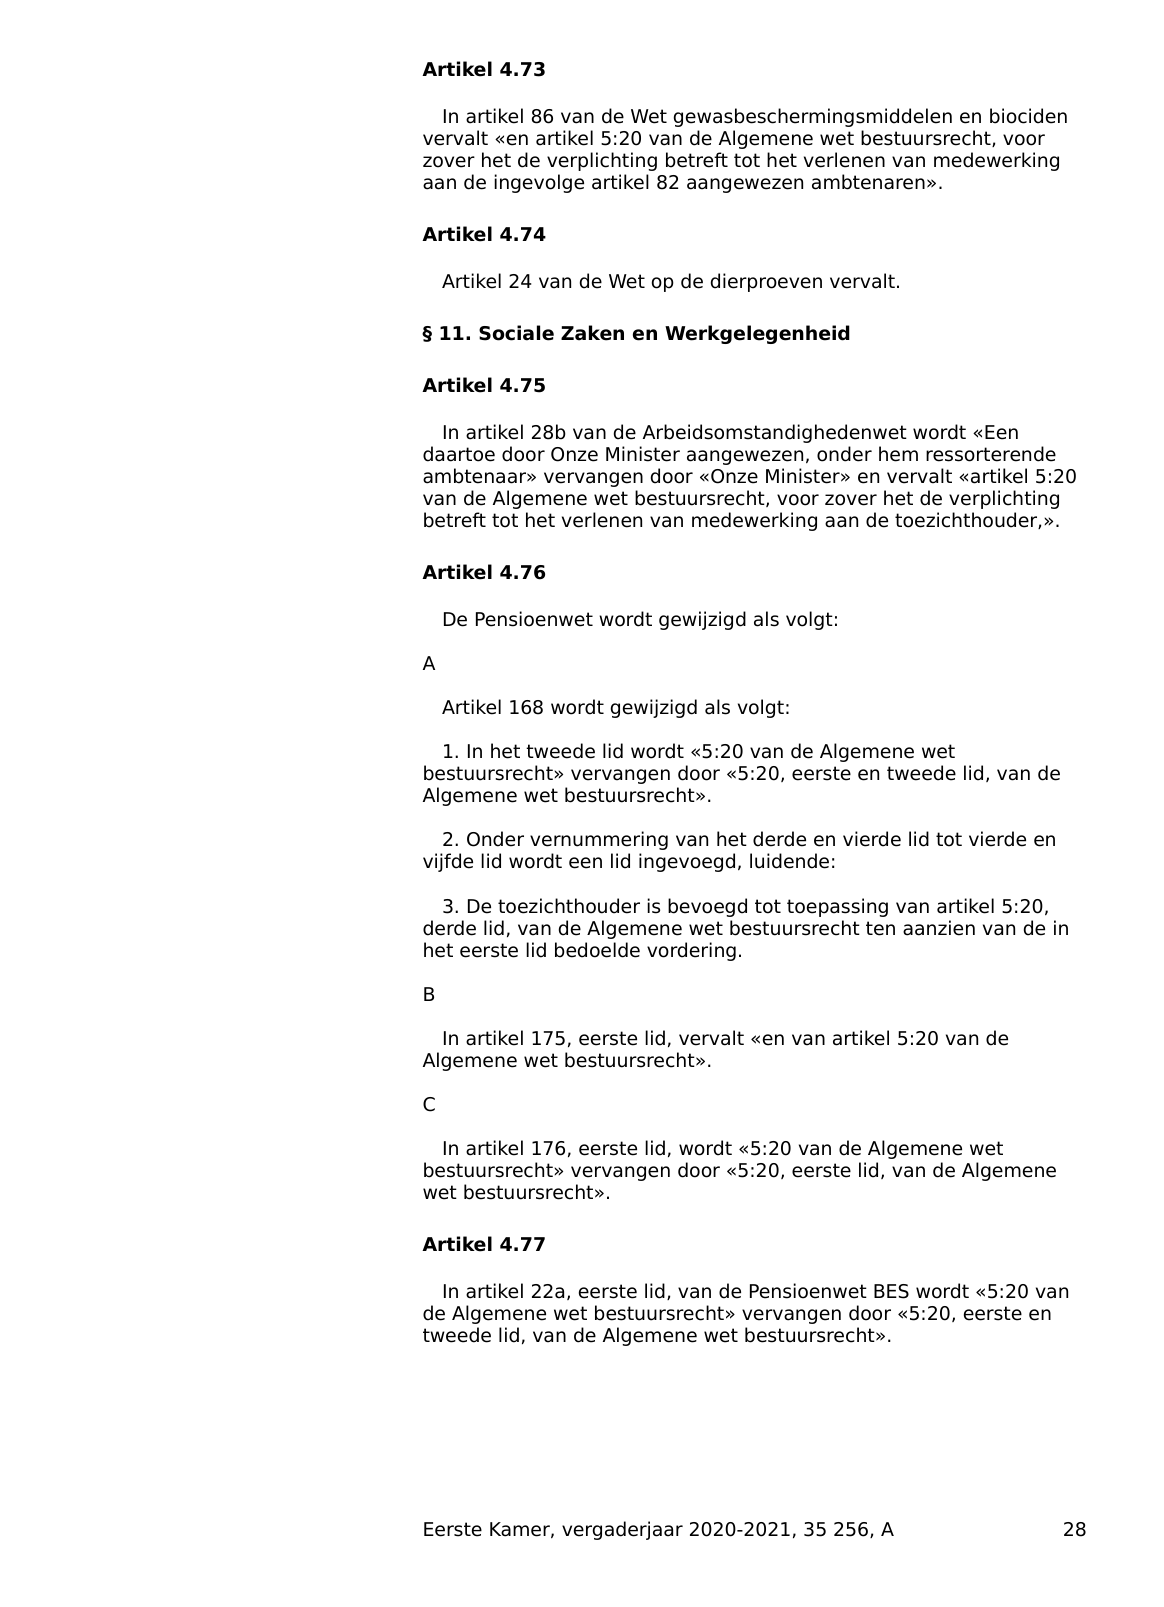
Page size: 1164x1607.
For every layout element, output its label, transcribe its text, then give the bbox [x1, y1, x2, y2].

subtitle Artikel 4.77 [422, 1234, 1087, 1256]
subtitle § 11. Sociale Zaken en Werkgelegenheid [422, 323, 1087, 345]
subtitle Artikel 4.76 [422, 562, 1087, 584]
text In artikel 86 van de Wet gewasbeschermingsmiddelen en biociden vervalt «en artikel 5:20 van de Algemene wet bestuursrecht, voor zover het de verplichting betreft tot het verlenen van medewerking aan de ingevolge artikel 82 aangewezen ambtenaren». [422, 106, 1087, 194]
text In artikel 175, eerste lid, vervalt «en van artikel 5:20 van de Algemene wet bestuursrecht». [422, 1028, 1087, 1072]
subtitle Artikel 4.74 [422, 224, 1087, 246]
text Artikel 24 van de Wet op de dierproeven vervalt. [422, 271, 1087, 293]
text In artikel 176, eerste lid, wordt «5:20 van de Algemene wet bestuursrecht» vervangen door «5:20, eerste lid, van de Algemene wet bestuursrecht». [422, 1138, 1087, 1204]
subtitle Artikel 4.75 [422, 375, 1087, 397]
text Artikel 168 wordt gewijzigd als volgt: [422, 697, 1087, 719]
text B [422, 984, 1087, 1006]
text 1. In het tweede lid wordt «5:20 van de Algemene wet bestuursrecht» vervangen door «5:20, eerste en tweede lid, van de Algemene wet bestuursrecht». [422, 741, 1087, 807]
text In artikel 22a, eerste lid, van de Pensioenwet BES wordt «5:20 van de Algemene wet bestuursrecht» vervangen door «5:20, eerste en tweede lid, van de Algemene wet bestuursrecht». [422, 1281, 1087, 1347]
text 3. De toezichthouder is bevoegd tot toepassing van artikel 5:20, derde lid, van de Algemene wet bestuursrecht ten aanzien van de in het eerste lid bedoelde vordering. [422, 896, 1087, 961]
text 2. Onder vernummering van het derde en vierde lid tot vierde en vijfde lid wordt een lid ingevoegd, luidende: [422, 829, 1087, 873]
text In artikel 28b van de Arbeidsomstandighedenwet wordt «Een daartoe door Onze Minister aangewezen, onder hem ressorterende ambtenaar» vervangen door «Onze Minister» en vervalt «artikel 5:20 van de Algemene wet bestuursrecht, voor zover het de verplichting betreft tot het verlenen van medewerking aan de toezichthouder,». [422, 422, 1087, 532]
text C [422, 1094, 1087, 1116]
subtitle Artikel 4.73 [422, 59, 1087, 81]
text De Pensioenwet wordt gewijzigd als volgt: [422, 609, 1087, 631]
text A [422, 653, 1087, 675]
